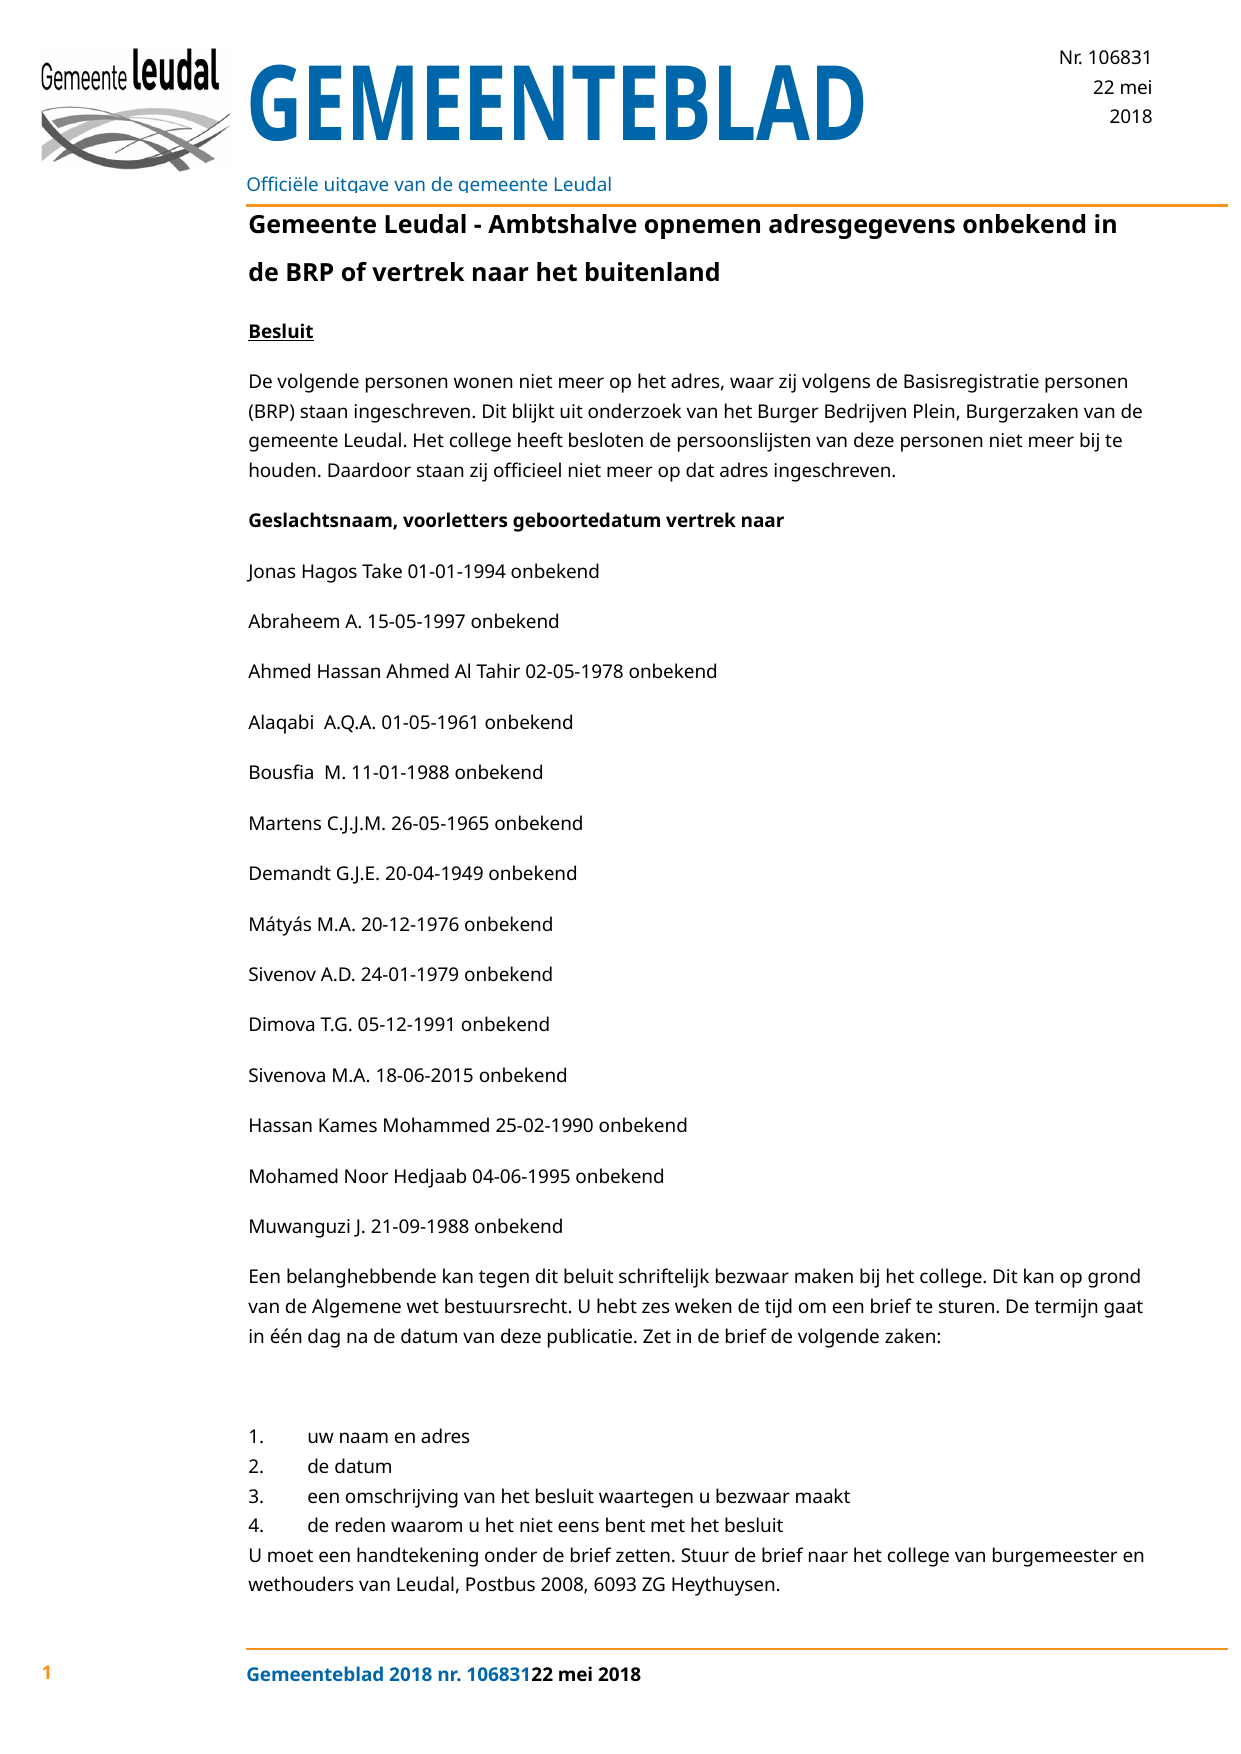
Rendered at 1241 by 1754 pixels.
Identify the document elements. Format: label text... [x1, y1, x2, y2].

text Muwanguzi J. 21-09-1988 onbekend [248, 1213, 1152, 1239]
text U moet een handtekening onder de brief zetten. Stuur de brief naar het college van burgemeester en wethouders van Leudal, Postbus 2008, 6093 ZG Heythuysen. [248, 1542, 1152, 1597]
picture [41, 47, 231, 172]
text Abraheem A. 15-05-1997 onbekend [248, 608, 1152, 634]
text Geslachtsnaam, voorletters geboortedatum vertrek naar [248, 507, 1152, 533]
text Alaqabi A.Q.A. 01-05-1961 onbekend [248, 709, 1152, 735]
text Gemeente Leudal - Ambtshalve opnemen adresgegevens onbekend in de BRP of vertrek naar het buitenland [248, 207, 1152, 288]
list de datum [248, 1453, 1152, 1479]
text Sivenova M.A. 18-06-2015 onbekend [248, 1062, 1152, 1088]
text Ahmed Hassan Ahmed Al Tahir 02-05-1978 onbekend [248, 659, 1152, 684]
list de reden waarom u het niet eens bent met het besluit [248, 1512, 1152, 1538]
text Mohamed Noor Hedjaab 04-06-1995 onbekend [248, 1163, 1152, 1189]
text Demandt G.J.E. 20-04-1949 onbekend [248, 860, 1152, 886]
text Jonas Hagos Take 01-01-1994 onbekend [248, 558, 1152, 584]
text De volgende personen wonen niet meer op het adres, waar zij volgens de Basisregistratie personen (BRP) staan ingeschreven. Dit blijkt uit onderzoek van het Burger Bedrijven Plein, Burgerzaken van de gemeente Leudal. Het college heeft besloten de persoonslijsten van deze personen niet meer bij te houden. Daardoor staan zij officieel niet meer op dat adres ingeschreven. [248, 368, 1152, 483]
list uw naam en adres [248, 1424, 1152, 1449]
text Martens C.J.J.M. 26-05-1965 onbekend [248, 810, 1152, 836]
text Dimova T.G. 05-12-1991 onbekend [248, 1012, 1152, 1037]
text Mátyás M.A. 20-12-1976 onbekend [248, 911, 1152, 937]
text Hassan Kames Mohammed 25-02-1990 onbekend [248, 1112, 1152, 1138]
text Bousfia M. 11-01-1988 onbekend [248, 759, 1152, 785]
list een omschrijving van het besluit waartegen u bezwaar maakt [248, 1483, 1152, 1509]
text Besluit [248, 318, 1152, 344]
text Sivenov A.D. 24-01-1979 onbekend [248, 961, 1152, 987]
text Een belanghebbende kan tegen dit beluit schriftelijk bezwaar maken bij het college. Dit kan op grond van de Algemene wet bestuursrecht. U hebt zes weken de tijd om een brief te sturen. De termijn gaat in één dag na de datum van deze publicatie. Zet in de brief de volgende zaken: [248, 1264, 1152, 1349]
